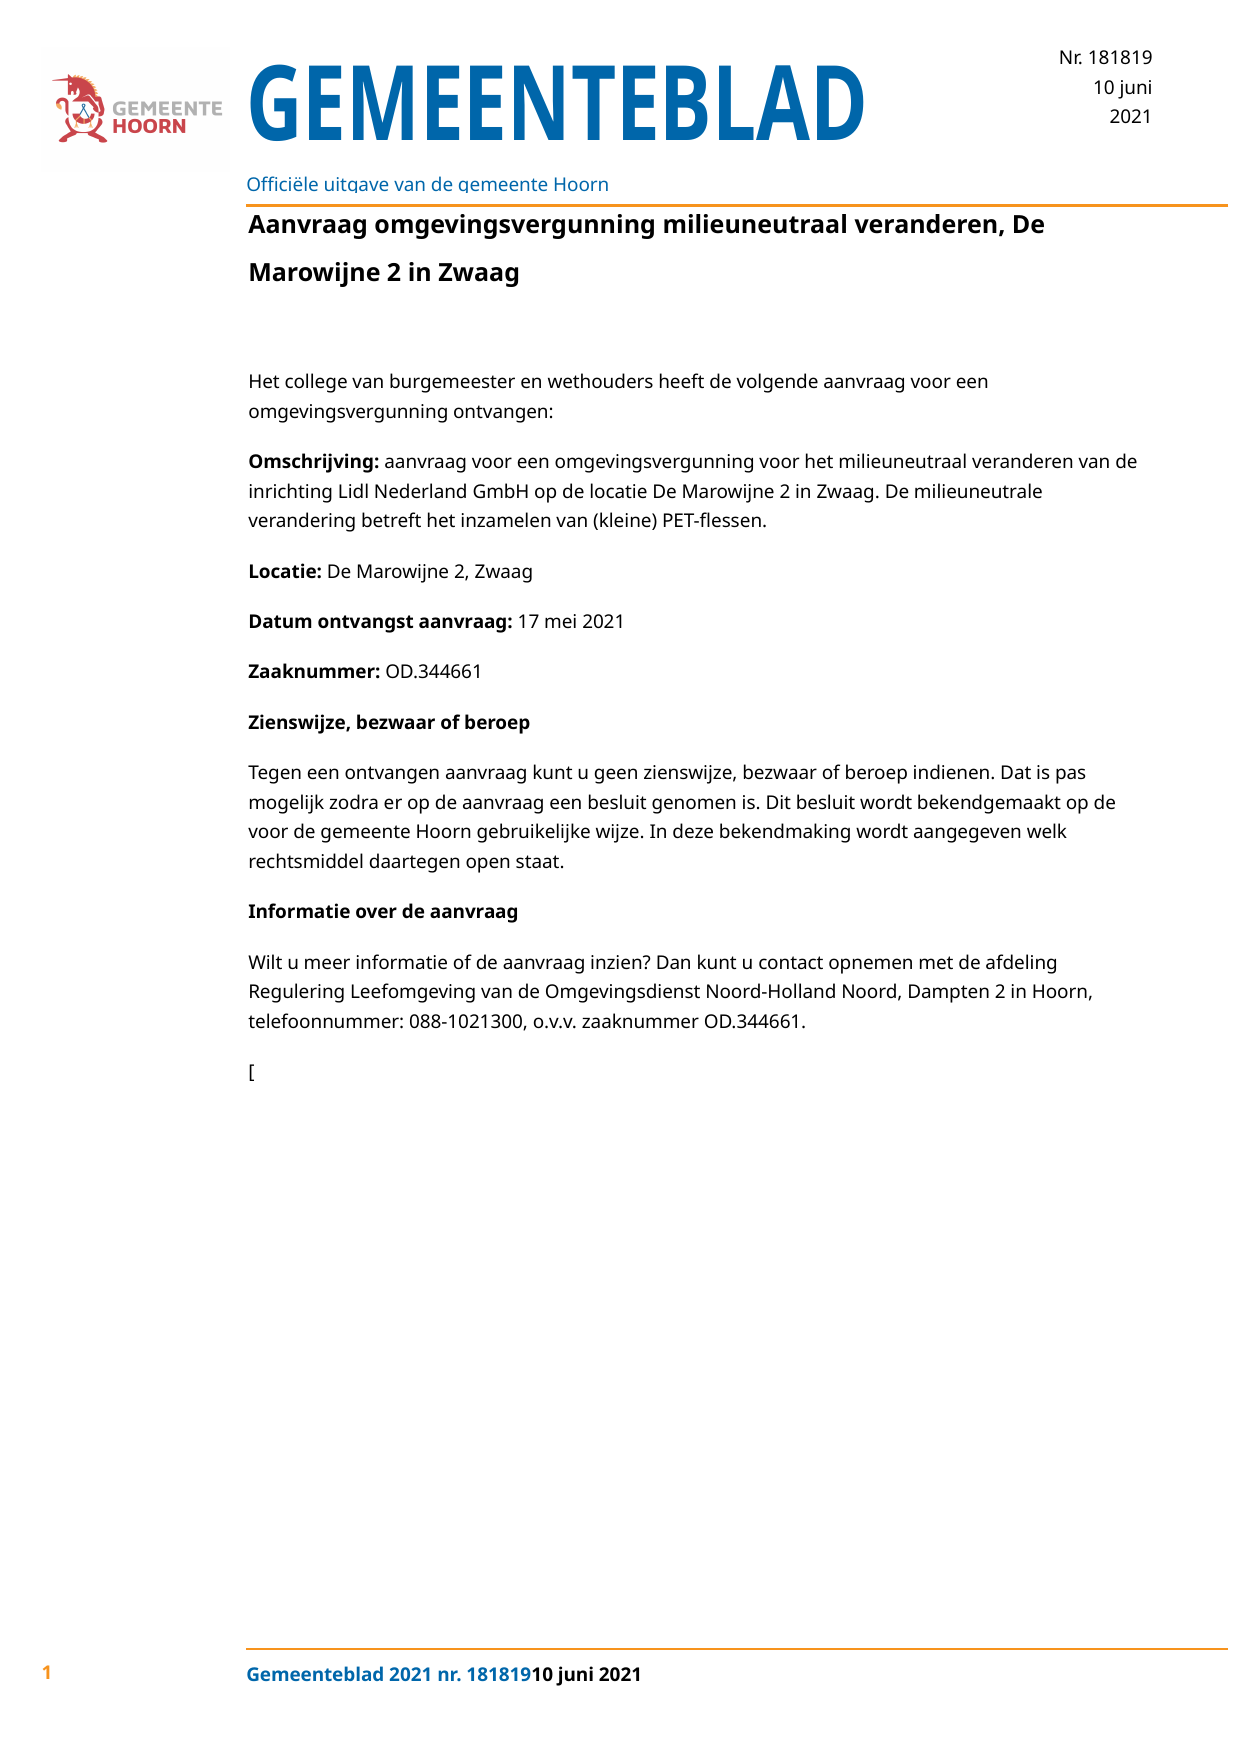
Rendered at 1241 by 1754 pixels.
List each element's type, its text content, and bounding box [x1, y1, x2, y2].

text Wilt u meer informatie of de aanvraag inzien? Dan kunt u contact opnemen met de afdeling Regulering Leefomgeving van de Omgevingsdienst Noord-Holland Noord, Dampten 2 in Hoorn, telefoonnummer: 088-1021300, o.v.v. zaaknummer OD.344661. [248, 949, 1152, 1034]
text Zaaknummer: OD.344661 [248, 659, 1152, 684]
text Informatie over de aanvraag [248, 899, 1152, 924]
picture [41, 47, 231, 172]
text [ [248, 1059, 1152, 1084]
text Locatie: De Marowijne 2, Zwaag [248, 558, 1152, 584]
text Omschrijving: aanvraag voor een omgevingsvergunning voor het milieuneutraal veranderen van de inrichting Lidl Nederland GmbH op de locatie De Marowijne 2 in Zwaag. De milieuneutrale verandering betreft het inzamelen van (kleine) PET-flessen. [248, 448, 1152, 533]
text Zienswijze, bezwaar of beroep [248, 709, 1152, 735]
text Datum ontvangst aanvraag: 17 mei 2021 [248, 608, 1152, 634]
text Tegen een ontvangen aanvraag kunt u geen zienswijze, bezwaar of beroep indienen. Dat is pas mogelijk zodra er op de aanvraag een besluit genomen is. Dit besluit wordt bekendgemaakt op de voor de gemeente Hoorn gebruikelijke wijze. In deze bekendmaking wordt aangegeven welk rechtsmiddel daartegen open staat. [248, 759, 1152, 874]
text Aanvraag omgevingsvergunning milieuneutraal veranderen, De Marowijne 2 in Zwaag [248, 207, 1152, 288]
text Het college van burgemeester en wethouders heeft de volgende aanvraag voor een omgevingsvergunning ontvangen: [248, 368, 1152, 424]
